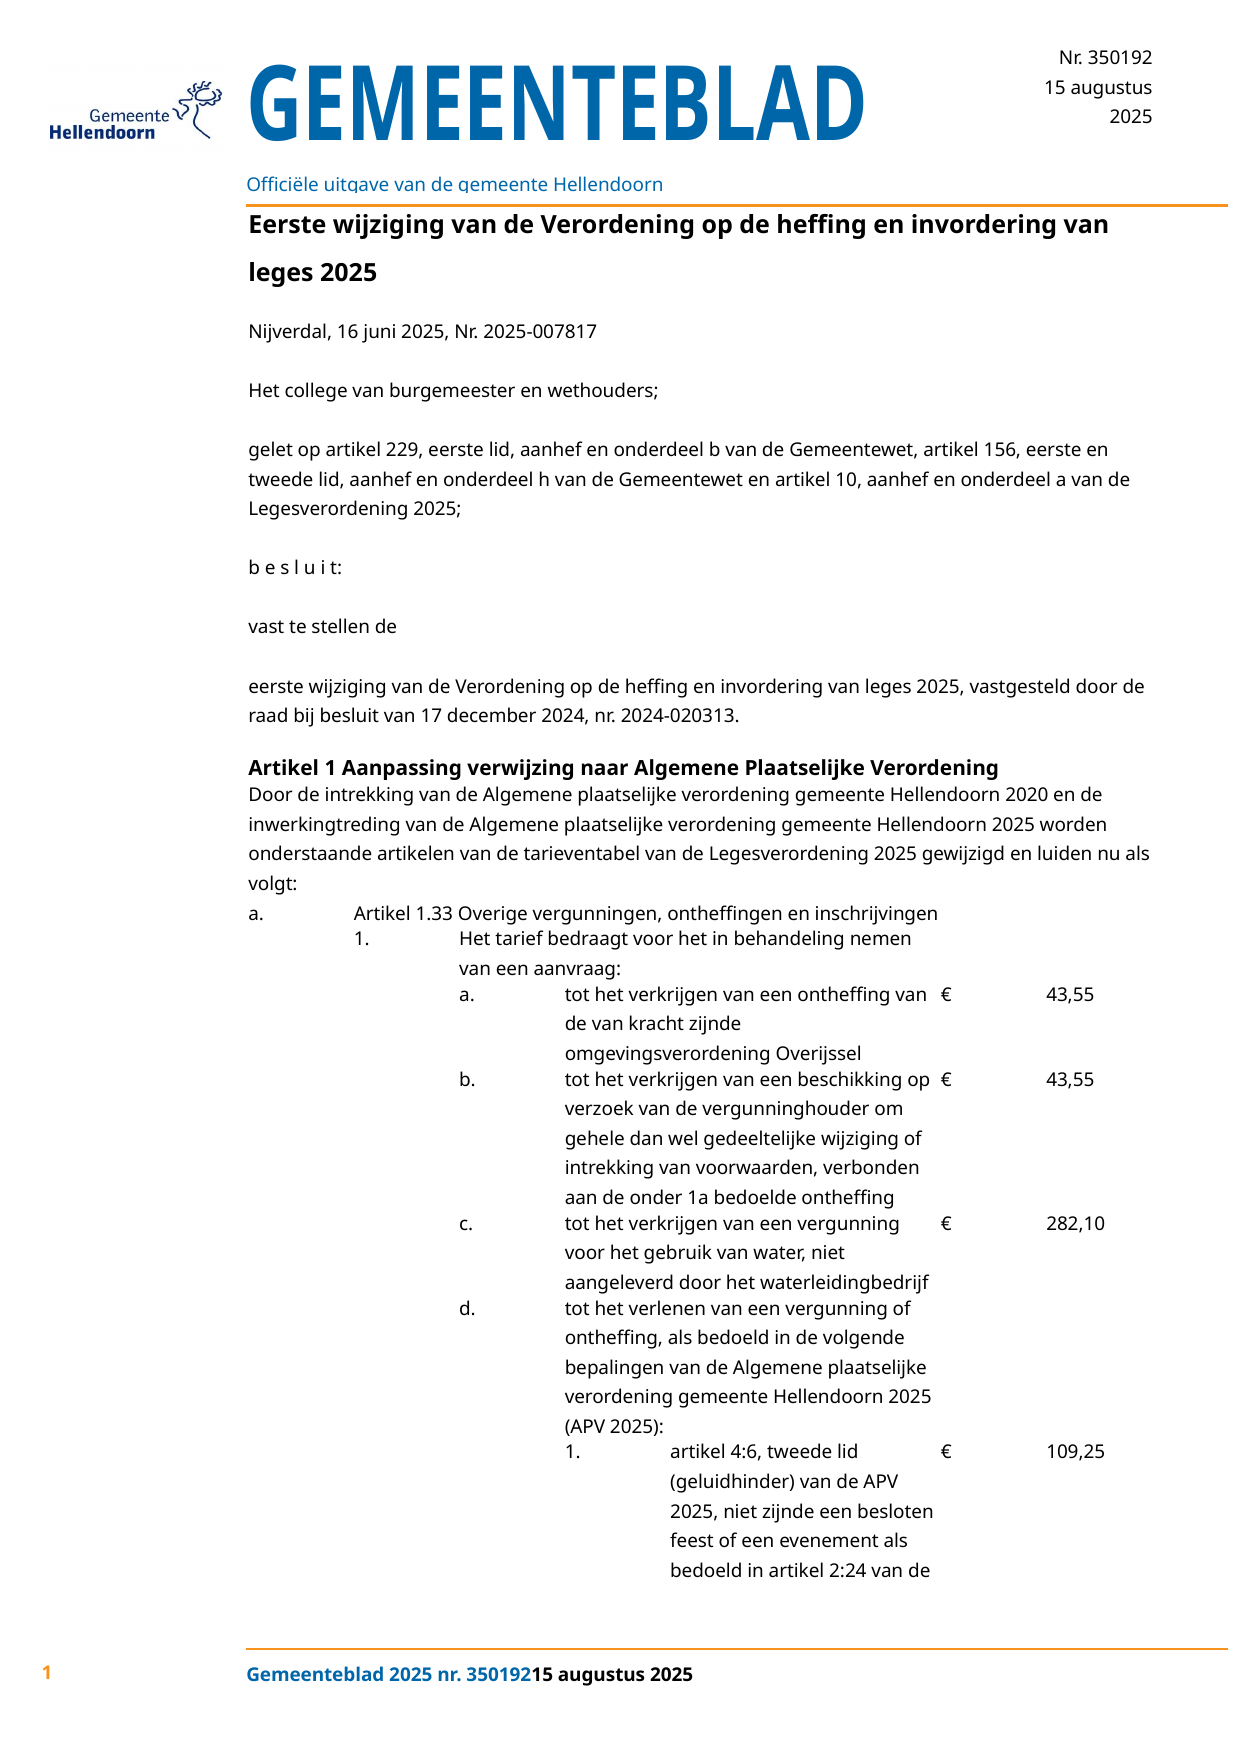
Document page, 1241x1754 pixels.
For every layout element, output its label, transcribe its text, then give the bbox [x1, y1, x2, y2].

table_header [941, 900, 1046, 926]
text b e s l u i t: [248, 554, 1152, 580]
table_cell artikel 4:6, tweede lid (geluidhinder) van de APV 2025, niet zijnde een besloten feest of een evenement als bedoeld in artikel 2:24 van de [670, 1439, 941, 1583]
table_cell 1. [354, 926, 459, 981]
table_cell tot het verkrijgen van een beschikking op verzoek van de vergunninghouder om gehele dan wel gedeeltelijke wijziging of intrekking van voorwaarden, verbonden aan de onder 1a bedoelde ontheffing [565, 1066, 941, 1210]
text Het college van burgemeester en wethouders; [248, 377, 1152, 403]
table_cell d. [459, 1295, 564, 1439]
table_cell b. [459, 1066, 564, 1210]
table_cell [248, 1210, 353, 1295]
table_cell tot het verlenen van een vergunning of ontheffing, als bedoeld in de volgende bepalingen van de Algemene plaatselijke verordening gemeente Hellendoorn 2025 (APV 2025): [565, 1295, 941, 1439]
table_header Artikel 1.33 Overige vergunningen, ontheffingen en inschrijvingen [354, 900, 941, 926]
text Door de intrekking van de Algemene plaatselijke verordening gemeente Hellendoorn 2020 en de inwerkingtreding van de Algemene plaatselijke verordening gemeente Hellendoorn 2025 worden onderstaande artikelen van de tarieventabel van de Legesverordening 2025 gewijzigd en luiden nu als volgt: [248, 781, 1152, 896]
table_cell [248, 981, 353, 1066]
text Eerste wijziging van de Verordening op de heffing en invordering van leges 2025 [248, 207, 1152, 288]
table_cell tot het verkrijgen van een vergunning voor het gebruik van water, niet aangeleverd door het waterleidingbedrijf [565, 1210, 941, 1295]
picture [41, 47, 231, 172]
table_cell [354, 1066, 459, 1210]
text Nijverdal, 16 juni 2025, Nr. 2025-007817 [248, 318, 1152, 344]
table_cell [354, 1439, 459, 1583]
table_cell [248, 1439, 353, 1583]
table_cell € [941, 1439, 1046, 1583]
text gelet op artikel 229, eerste lid, aanhef en onderdeel b van de Gemeentewet, artikel 156, eerste en tweede lid, aanhef en onderdeel h van de Gemeentewet en artikel 10, aanhef en onderdeel a van de Legesverordening 2025; [248, 436, 1152, 521]
table_cell [459, 1439, 564, 1583]
table_cell [248, 1066, 353, 1210]
table_cell [354, 981, 459, 1066]
table_header a. [248, 900, 353, 926]
table_cell 43,55 [1046, 981, 1152, 1066]
table_header [1046, 900, 1152, 926]
table_cell a. [459, 981, 564, 1066]
table_cell [354, 1295, 459, 1439]
table_cell [354, 1210, 459, 1295]
table_cell [248, 1295, 353, 1439]
text Artikel 1 Aanpassing verwijzing naar Algemene Plaatselijke Verordening [248, 753, 1152, 781]
table_cell tot het verkrijgen van een ontheffing van de van kracht zijnde omgevingsverordening Overijssel [565, 981, 941, 1066]
table_cell [941, 1295, 1046, 1439]
table_cell € [941, 1066, 1046, 1210]
table_cell [941, 926, 1046, 981]
table_cell € [941, 1210, 1046, 1295]
table_cell [248, 926, 353, 981]
table_cell Het tarief bedraagt voor het in behandeling nemen van een aanvraag: [459, 926, 941, 981]
table_cell 1. [565, 1439, 670, 1583]
table_cell 282,10 [1046, 1210, 1152, 1295]
table_cell 109,25 [1046, 1439, 1152, 1583]
table_cell c. [459, 1210, 564, 1295]
table_cell [1046, 926, 1152, 981]
table_cell € [941, 981, 1046, 1066]
text eerste wijziging van de Verordening op de heffing en invordering van leges 2025, vastgesteld door de raad bij besluit van 17 december 2024, nr. 2024-020313. [248, 673, 1152, 728]
text vast te stellen de [248, 614, 1152, 639]
table_cell [1046, 1295, 1152, 1439]
table_cell 43,55 [1046, 1066, 1152, 1210]
